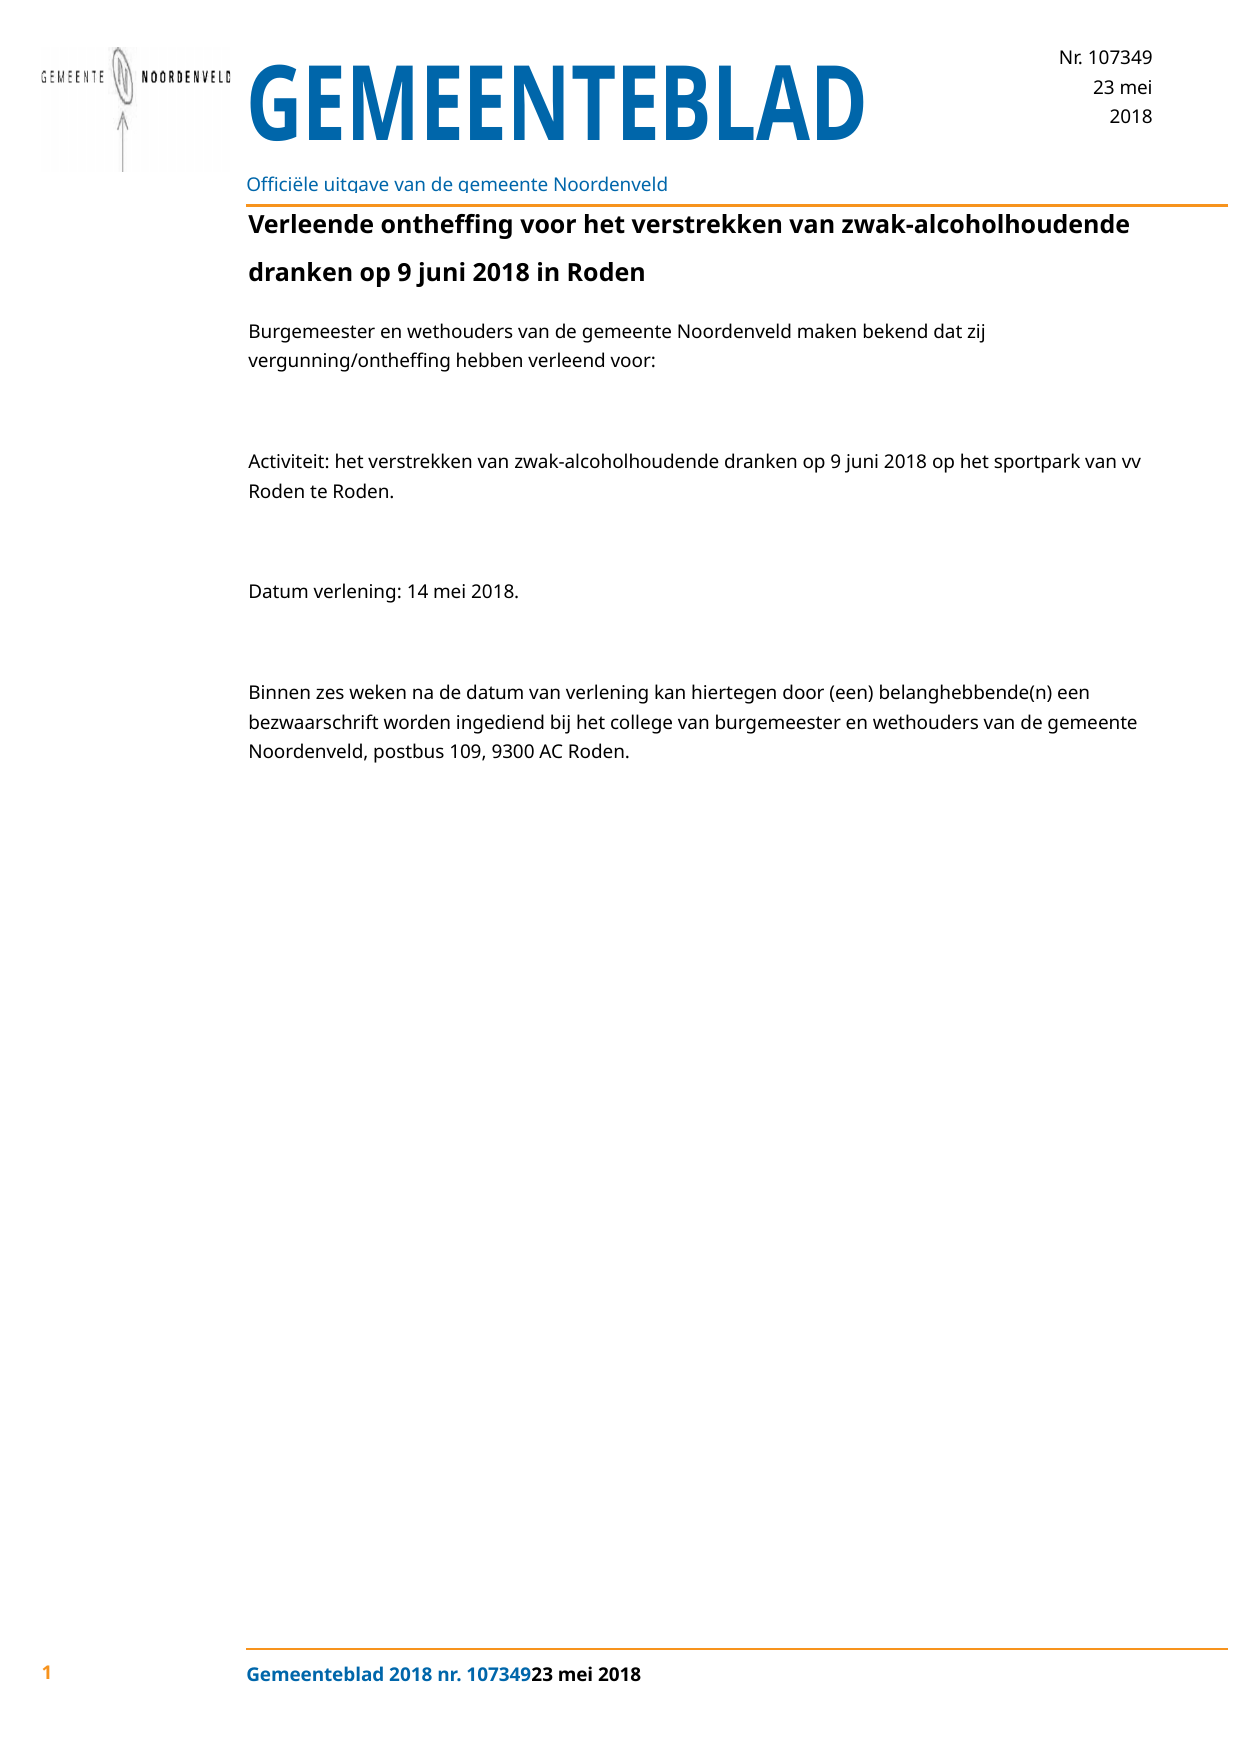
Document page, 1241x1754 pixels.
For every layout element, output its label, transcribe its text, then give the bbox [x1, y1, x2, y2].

text Binnen zes weken na de datum van verlening kan hiertegen door (een) belanghebbende(n) een bezwaarschrift worden ingediend bij het college van burgemeester en wethouders van de gemeente Noordenveld, postbus 109, 9300 AC Roden. [248, 679, 1152, 764]
text Activiteit: het verstrekken van zwak-alcoholhoudende dranken op 9 juni 2018 op het sportpark van vv Roden te Roden. [248, 448, 1152, 504]
text Burgemeester en wethouders van de gemeente Noordenveld maken bekend dat zij vergunning/ontheffing hebben verleend voor: [248, 318, 1152, 373]
text Datum verlening: 14 mei 2018. [248, 579, 1152, 604]
text Verleende ontheffing voor het verstrekken van zwak-alcoholhoudende dranken op 9 juni 2018 in Roden [248, 207, 1152, 288]
picture [41, 47, 231, 172]
